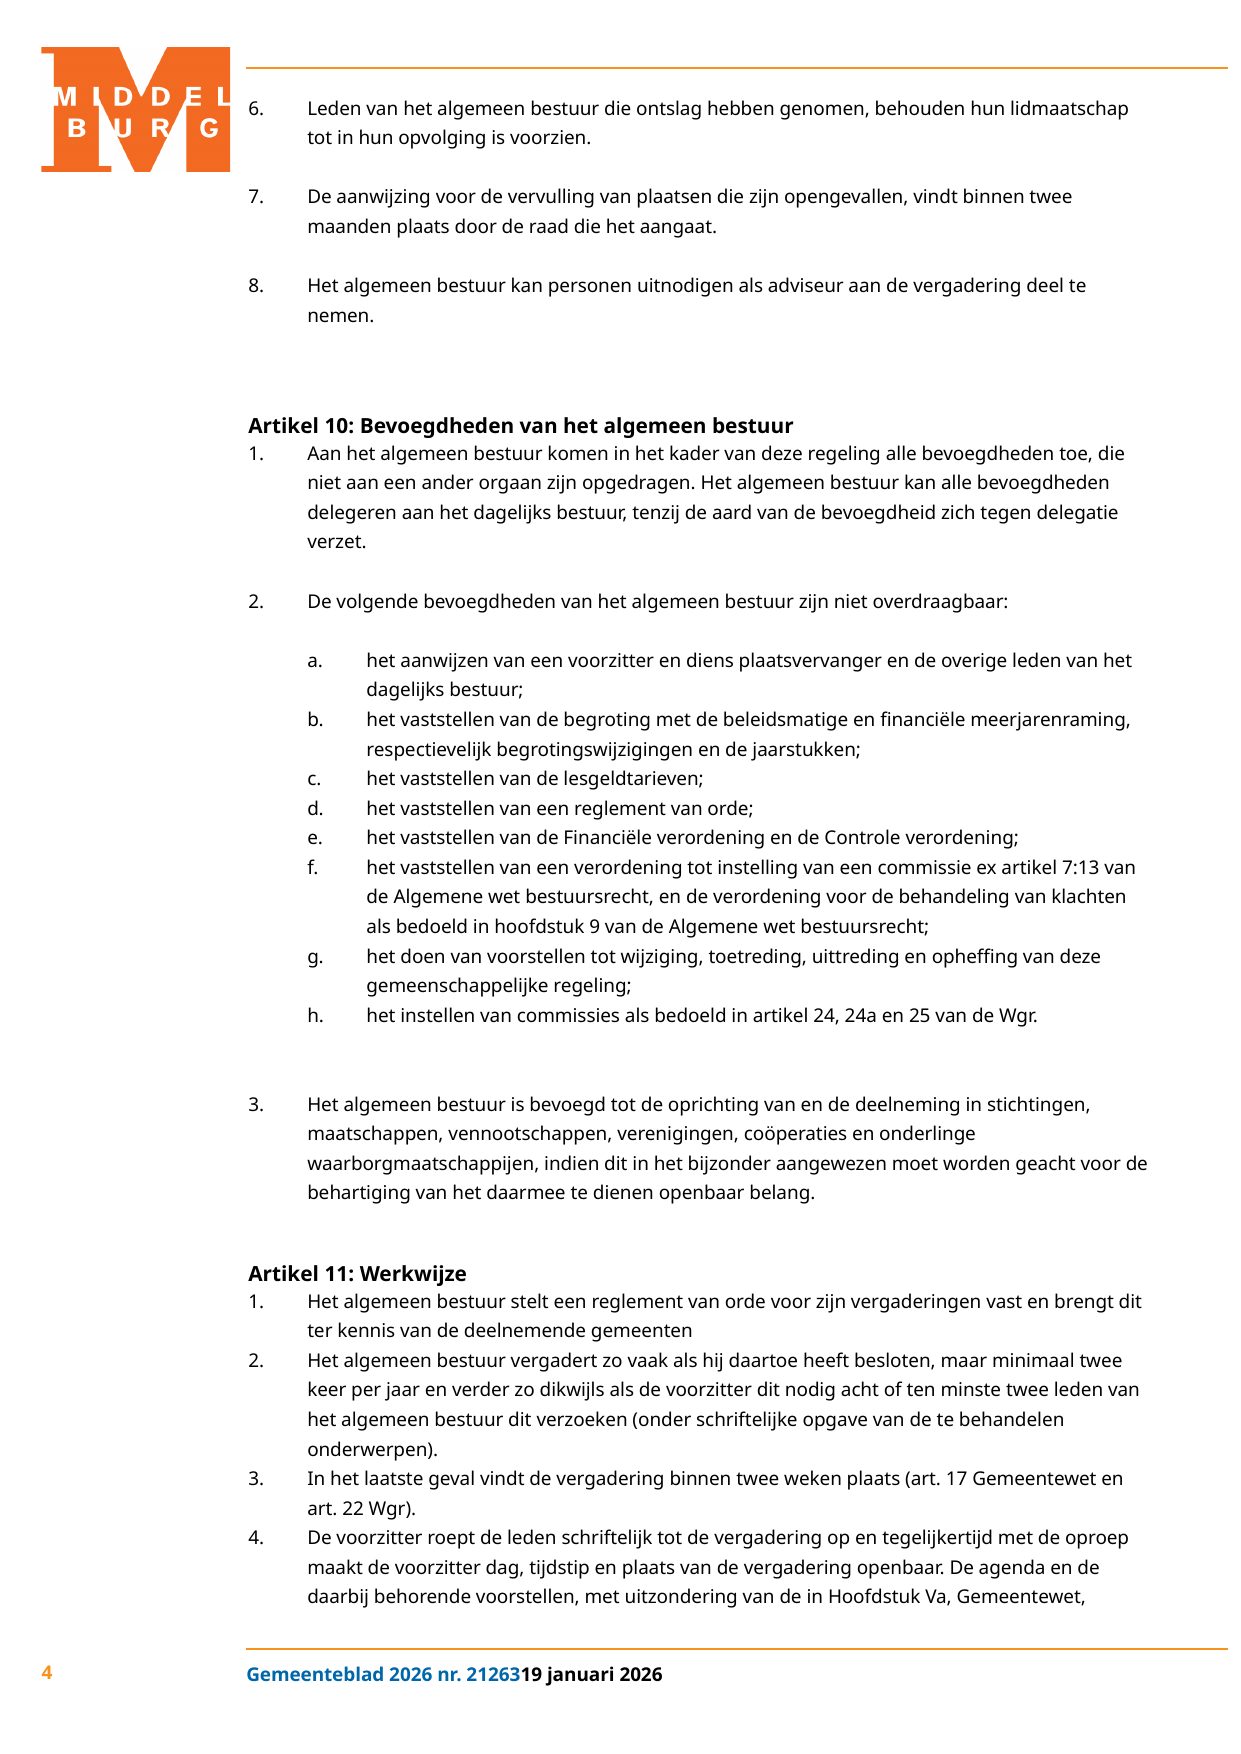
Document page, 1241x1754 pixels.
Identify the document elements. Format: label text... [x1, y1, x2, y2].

list het doen van voorstellen tot wijziging, toetreding, uittreding en opheffing van deze gemeenschappelijke regeling; [307, 943, 1152, 998]
text Artikel 10: Bevoegdheden van het algemeen bestuur [248, 411, 1152, 440]
list Het algemeen bestuur is bevoegd tot de oprichting van en de deelneming in stichtingen, maatschappen, vennootschappen, verenigingen, coöperaties en onderlinge waarborgmaatschappijen, indien dit in het bijzonder aangewezen moet worden geacht voor de behartiging van het daarmee te dienen openbaar belang. [248, 1091, 1152, 1205]
list Het algemeen bestuur kan personen uitnodigen als adviseur aan de vergadering deel te nemen. [248, 272, 1152, 328]
list Leden van het algemeen bestuur die ontslag hebben genomen, behouden hun lidmaatschap tot in hun opvolging is voorzien. [248, 95, 1152, 150]
text Artikel 11: Werkwijze [248, 1259, 1152, 1288]
list het vaststellen van een verordening tot instelling van een commissie ex artikel 7:13 van de Algemene wet bestuursrecht, en de verordening voor de behandeling van klachten als bedoeld in hoofdstuk 9 van de Algemene wet bestuursrecht; [307, 854, 1152, 939]
list Het algemeen bestuur stelt een reglement van orde voor zijn vergaderingen vast en brengt dit ter kennis van de deelnemende gemeenten [248, 1288, 1152, 1343]
list De aanwijzing voor de vervulling van plaatsen die zijn opengevallen, vindt binnen twee maanden plaats door de raad die het aangaat. [248, 183, 1152, 239]
list Aan het algemeen bestuur komen in het kader van deze regeling alle bevoegdheden toe, die niet aan een ander orgaan zijn opgedragen. Het algemeen bestuur kan alle bevoegdheden delegeren aan het dagelijks bestuur, tenzij de aard van de bevoegdheid zich tegen delegatie verzet. [248, 440, 1152, 554]
list het vaststellen van een reglement van orde; [307, 795, 1152, 821]
list In het laatste geval vindt de vergadering binnen twee weken plaats (art. 17 Gemeentewet en art. 22 Wgr). [248, 1465, 1152, 1521]
list Het algemeen bestuur vergadert zo vaak als hij daartoe heeft besloten, maar minimaal twee keer per jaar en verder zo dikwijls als de voorzitter dit nodig acht of ten minste twee leden van het algemeen bestuur dit verzoeken (onder schriftelijke opgave van de te behandelen onderwerpen). [248, 1347, 1152, 1462]
list het vaststellen van de begroting met de beleidsmatige en financiële meerjarenraming, respectievelijk begrotingswijzigingen en de jaarstukken; [307, 706, 1152, 761]
list het vaststellen van de Financiële verordening en de Controle verordening; [307, 824, 1152, 850]
list De volgende bevoegdheden van het algemeen bestuur zijn niet overdraagbaar: [248, 588, 1152, 613]
list De voorzitter roept de leden schriftelijk tot de vergadering op en tegelijkertijd met de oproep maakt de voorzitter dag, tijdstip en plaats van de vergadering openbaar. De agenda en de daarbij behorende voorstellen, met uitzondering van de in Hoofdstuk Va, Gemeentewet, [248, 1524, 1152, 1609]
list het instellen van commissies als bedoeld in artikel 24, 24a en 25 van de Wgr. [307, 1002, 1152, 1028]
list het vaststellen van de lesgeldtarieven; [307, 765, 1152, 791]
picture [41, 47, 231, 172]
list het aanwijzen van een voorzitter en diens plaatsvervanger en de overige leden van het dagelijks bestuur; [307, 647, 1152, 702]
